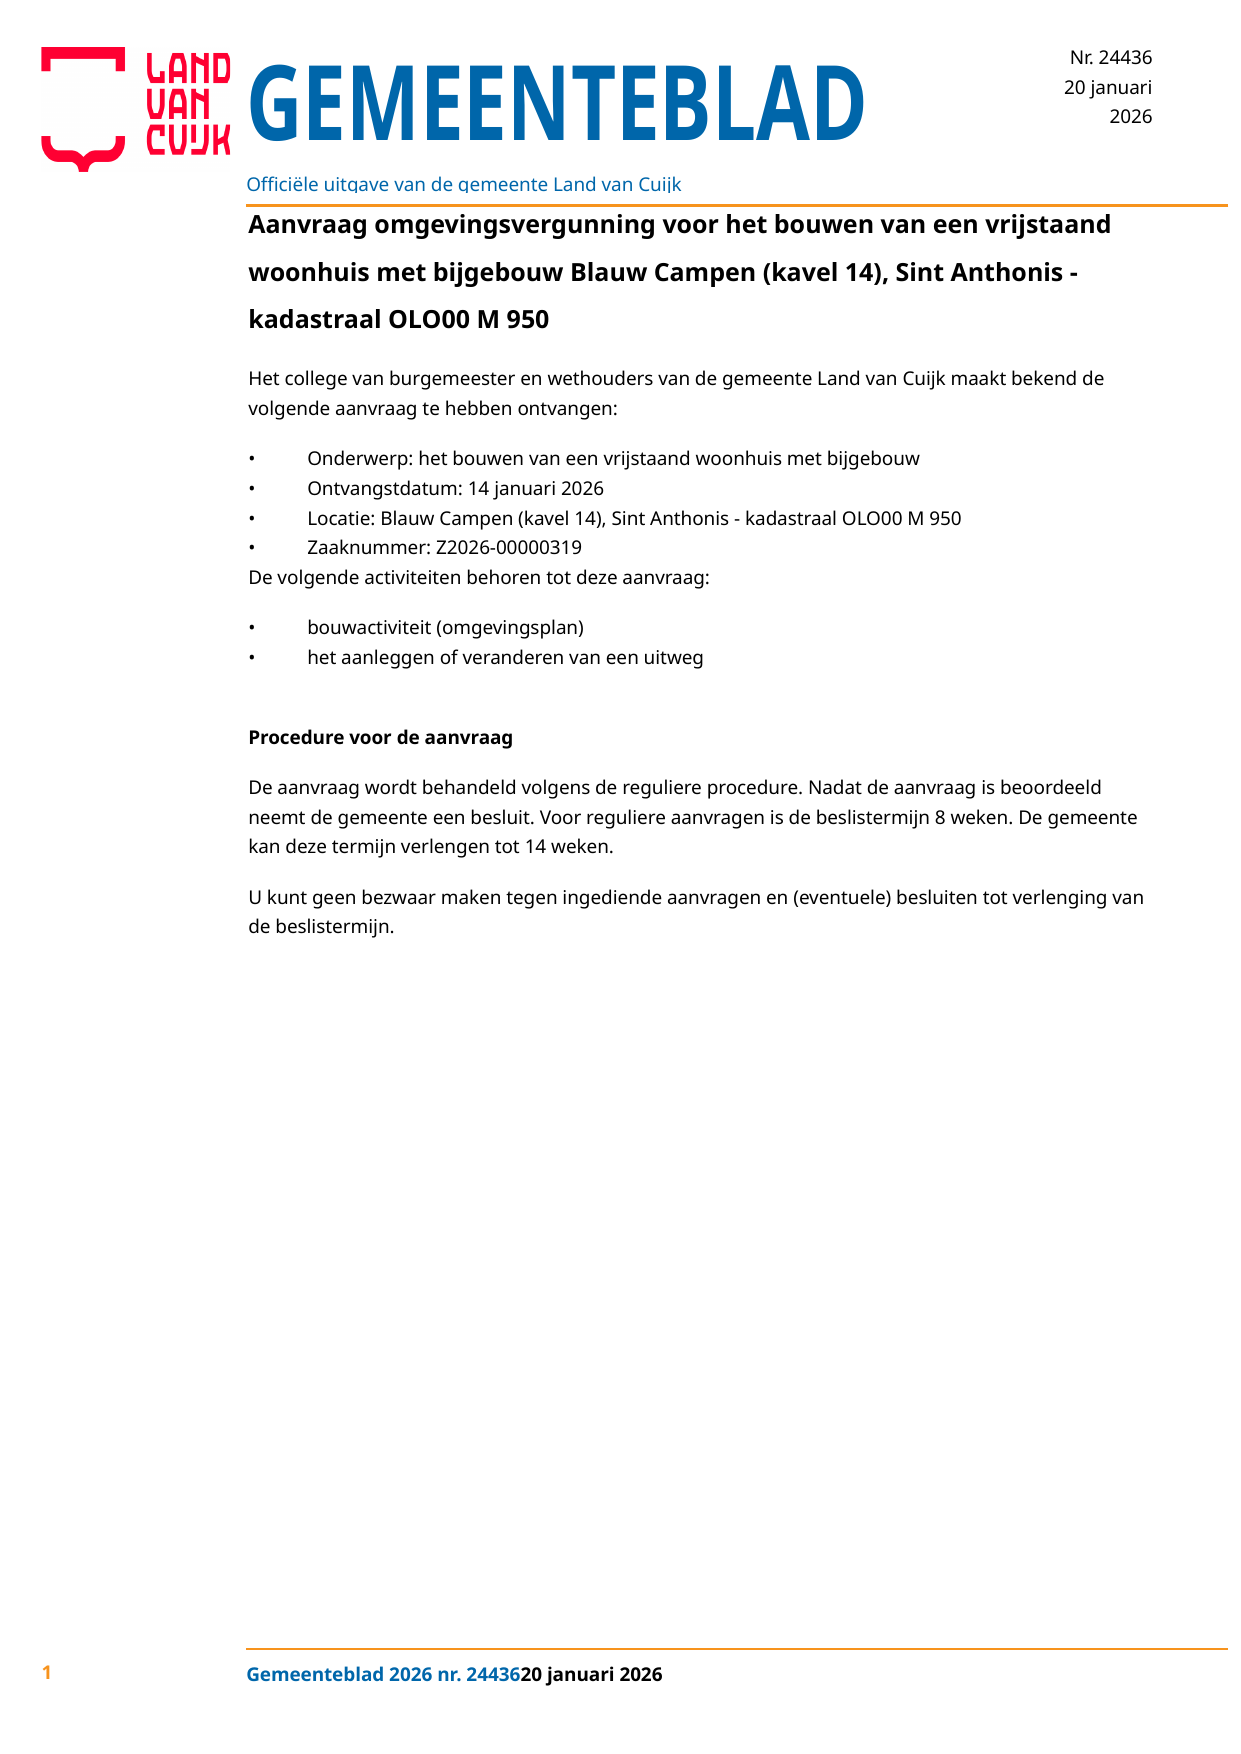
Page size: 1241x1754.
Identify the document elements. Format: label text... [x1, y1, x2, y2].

text Het college van burgemeester en wethouders van de gemeente Land van Cuijk maakt bekend de volgende aanvraag te hebben ontvangen: [248, 366, 1152, 421]
list Onderwerp: het bouwen van een vrijstaand woonhuis met bijgebouw [248, 446, 1152, 471]
text U kunt geen bezwaar maken tegen ingediende aanvragen en (eventuele) besluiten tot verlenging van de beslistermijn. [248, 884, 1152, 939]
list Locatie: Blauw Campen (kavel 14), Sint Anthonis - kadastraal OLO00 M 950 [248, 505, 1152, 530]
list Ontvangstdatum: 14 januari 2026 [248, 475, 1152, 501]
text De aanvraag wordt behandeld volgens de reguliere procedure. Nadat de aanvraag is beoordeeld neemt de gemeente een besluit. Voor reguliere aanvragen is de beslistermijn 8 weken. De gemeente kan deze termijn verlengen tot 14 weken. [248, 774, 1152, 859]
text Aanvraag omgevingsvergunning voor het bouwen van een vrijstaand woonhuis met bijgebouw Blauw Campen (kavel 14), Sint Anthonis - kadastraal OLO00 M 950 [248, 207, 1152, 336]
list het aanleggen of veranderen van een uitweg [248, 644, 1152, 669]
text Procedure voor de aanvraag [248, 724, 1152, 749]
list bouwactiviteit (omgevingsplan) [248, 614, 1152, 640]
list Zaaknummer: Z2026-00000319 [248, 534, 1152, 560]
text De volgende activiteiten behoren tot deze aanvraag: [248, 564, 1152, 589]
picture [41, 47, 231, 172]
